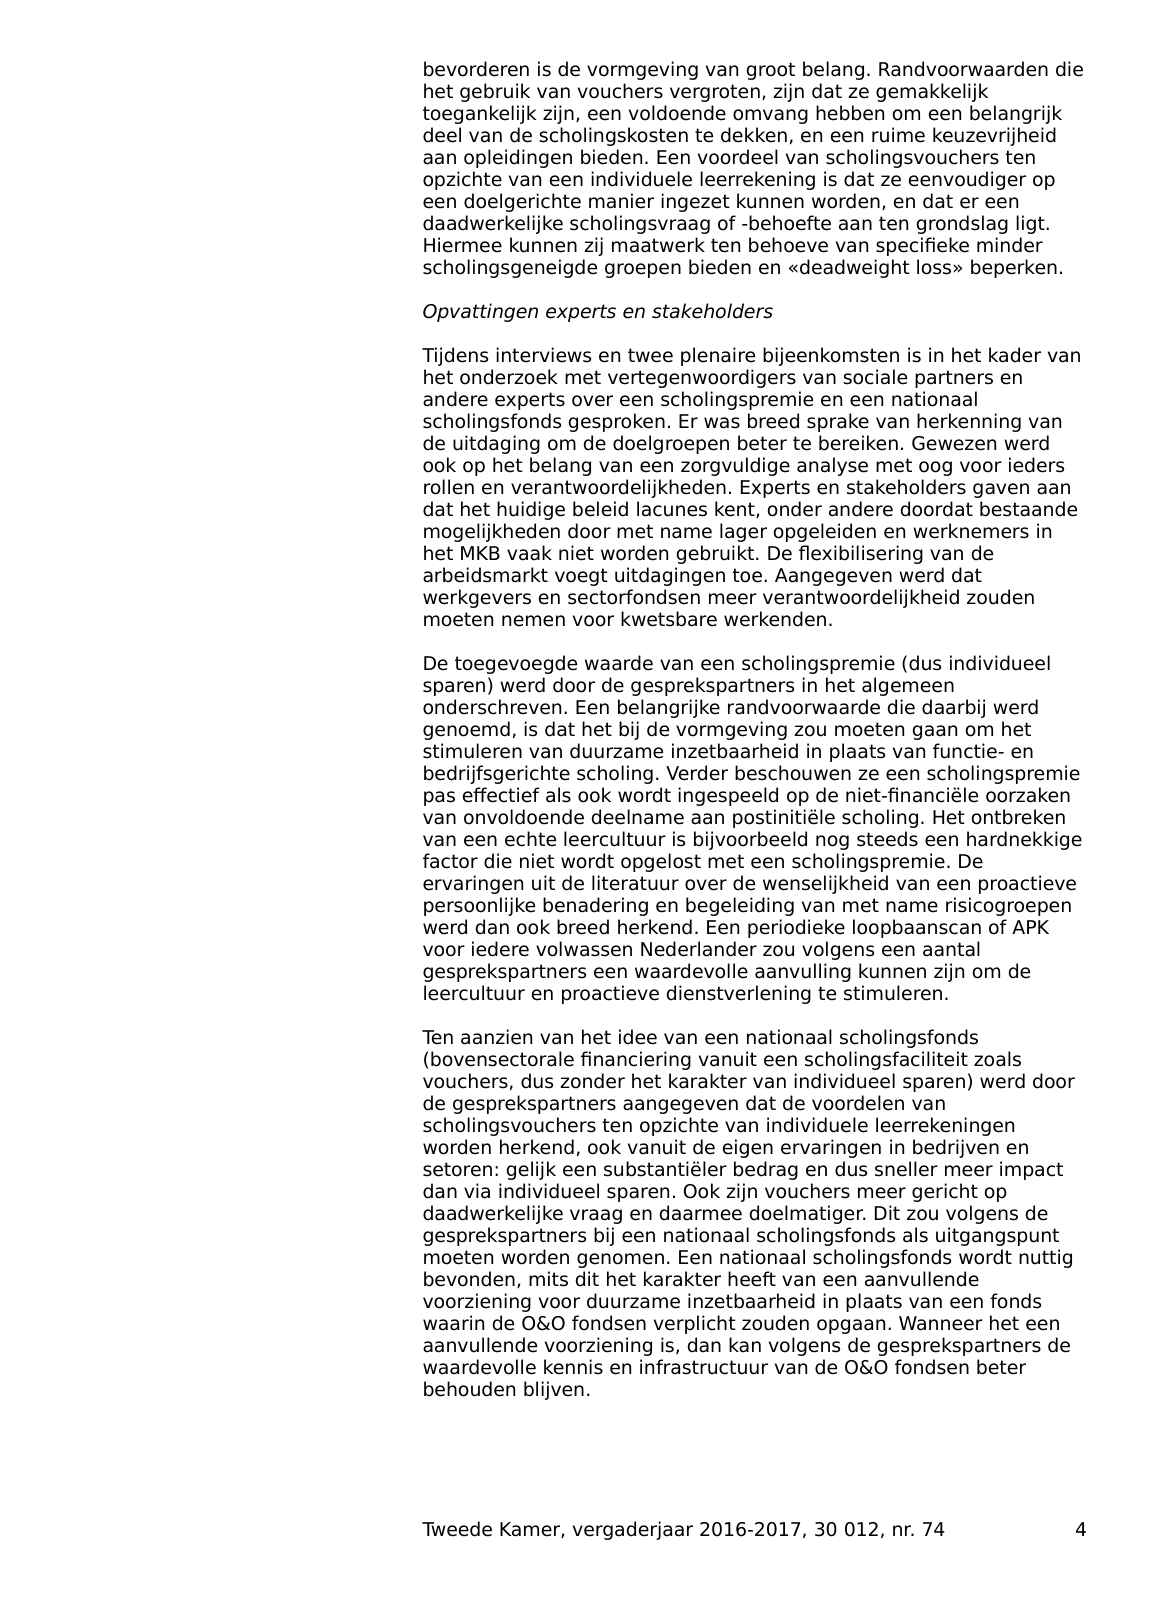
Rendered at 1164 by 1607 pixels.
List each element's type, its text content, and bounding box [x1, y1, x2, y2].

subtitle Opvattingen experts en stakeholders [422, 301, 1087, 323]
text De toegevoegde waarde van een scholingspremie (dus individueel sparen) werd door de gesprekspartners in het algemeen onderschreven. Een belangrijke randvoorwaarde die daarbij werd genoemd, is dat het bij de vormgeving zou moeten gaan om het stimuleren van duurzame inzetbaarheid in plaats van functie- en bedrijfsgerichte scholing. Verder beschouwen ze een scholingspremie pas effectief als ook wordt ingespeeld op de niet-financiële oorzaken van onvoldoende deelname aan postinitiële scholing. Het ontbreken van een echte leercultuur is bijvoorbeeld nog steeds een hardnekkige factor die niet wordt opgelost met een scholingspremie. De ervaringen uit de literatuur over de wenselijkheid van een proactieve persoonlijke benadering en begeleiding van met name risicogroepen werd dan ook breed herkend. Een periodieke loopbaanscan of APK voor iedere volwassen Nederlander zou volgens een aantal gesprekspartners een waardevolle aanvulling kunnen zijn om de leercultuur en proactieve dienstverlening te stimuleren. [422, 653, 1087, 1005]
text Tijdens interviews en twee plenaire bijeenkomsten is in het kader van het onderzoek met vertegenwoordigers van sociale partners en andere experts over een scholingspremie en een nationaal scholingsfonds gesproken. Er was breed sprake van herkenning van de uitdaging om de doelgroepen beter te bereiken. Gewezen werd ook op het belang van een zorgvuldige analyse met oog voor ieders rollen en verantwoordelijkheden. Experts en stakeholders gaven aan dat het huidige beleid lacunes kent, onder andere doordat bestaande mogelijkheden door met name lager opgeleiden en werknemers in het MKB vaak niet worden gebruikt. De flexibilisering van de arbeidsmarkt voegt uitdagingen toe. Aangegeven werd dat werkgevers en sectorfondsen meer verantwoordelijkheid zouden moeten nemen voor kwetsbare werkenden. [422, 345, 1087, 631]
text Ten aanzien van het idee van een nationaal scholingsfonds (bovensectorale financiering vanuit een scholingsfaciliteit zoals vouchers, dus zonder het karakter van individueel sparen) werd door de gesprekspartners aangegeven dat de voordelen van scholingsvouchers ten opzichte van individuele leerrekeningen worden herkend, ook vanuit de eigen ervaringen in bedrijven en setoren: gelijk een substantiëler bedrag en dus sneller meer impact dan via individueel sparen. Ook zijn vouchers meer gericht op daadwerkelijke vraag en daarmee doelmatiger. Dit zou volgens de gesprekspartners bij een nationaal scholingsfonds als uitgangspunt moeten worden genomen. Een nationaal scholingsfonds wordt nuttig bevonden, mits dit het karakter heeft van een aanvullende voorziening voor duurzame inzetbaarheid in plaats van een fonds waarin de O&O fondsen verplicht zouden opgaan. Wanneer het een aanvullende voorziening is, dan kan volgens de gesprekspartners de waardevolle kennis en infrastructuur van de O&O fondsen beter behouden blijven. [422, 1027, 1087, 1401]
text bevorderen is de vormgeving van groot belang. Randvoorwaarden die het gebruik van vouchers vergroten, zijn dat ze gemakkelijk toegankelijk zijn, een voldoende omvang hebben om een belangrijk deel van de scholingskosten te dekken, en een ruime keuzevrijheid aan opleidingen bieden. Een voordeel van scholingsvouchers ten opzichte van een individuele leerrekening is dat ze eenvoudiger op een doelgerichte manier ingezet kunnen worden, en dat er een daadwerkelijke scholingsvraag of -behoefte aan ten grondslag ligt. Hiermee kunnen zij maatwerk ten behoeve van specifieke minder scholingsgeneigde groepen bieden en «deadweight loss» beperken. [422, 59, 1087, 279]
